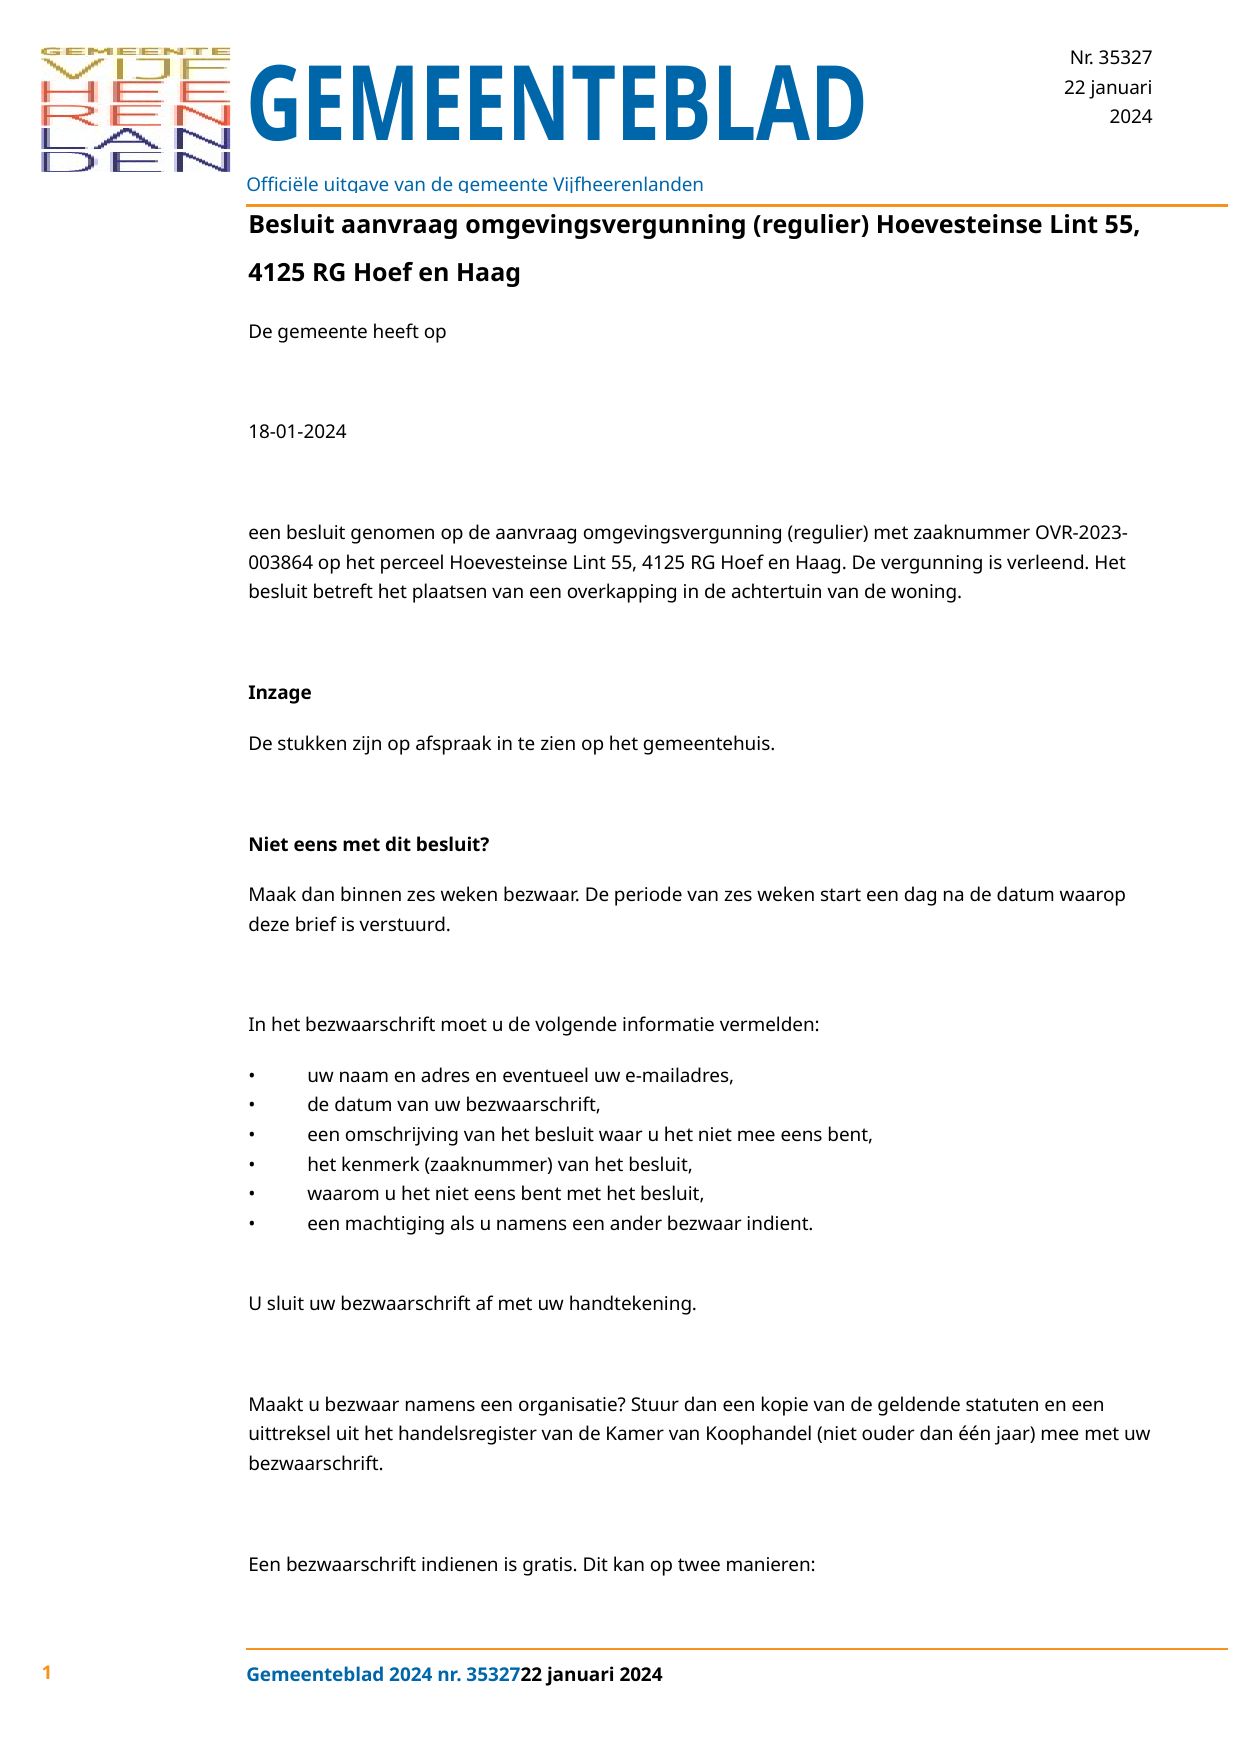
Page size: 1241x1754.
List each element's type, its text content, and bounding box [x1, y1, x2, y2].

text Maakt u bezwaar namens een organisatie? Stuur dan een kopie van de geldende statuten en een uittreksel uit het handelsregister van de Kamer van Koophandel (niet ouder dan één jaar) mee met uw bezwaarschrift. [248, 1391, 1152, 1476]
text De gemeente heeft op [248, 318, 1152, 344]
list een machtiging als u namens een ander bezwaar indient. [248, 1210, 1152, 1236]
text Besluit aanvraag omgevingsvergunning (regulier) Hoevesteinse Lint 55, 4125 RG Hoef en Haag [248, 207, 1152, 288]
list het kenmerk (zaaknummer) van het besluit, [248, 1151, 1152, 1177]
text Inzage [248, 679, 1152, 705]
text U sluit uw bezwaarschrift af met uw handtekening. [248, 1290, 1152, 1316]
list de datum van uw bezwaarschrift, [248, 1092, 1152, 1117]
list een omschrijving van het besluit waar u het niet mee eens bent, [248, 1121, 1152, 1147]
text De stukken zijn op afspraak in te zien op het gemeentehuis. [248, 730, 1152, 756]
text Maak dan binnen zes weken bezwaar. De periode van zes weken start een dag na de datum waarop deze brief is verstuurd. [248, 881, 1152, 937]
text Een bezwaarschrift indienen is gratis. Dit kan op twee manieren: [248, 1551, 1152, 1577]
text 18-01-2024 [248, 419, 1152, 444]
text Niet eens met dit besluit? [248, 831, 1152, 857]
list uw naam en adres en eventueel uw e-mailadres, [248, 1062, 1152, 1088]
text een besluit genomen op de aanvraag omgevingsvergunning (regulier) met zaaknummer OVR-2023-003864 op het perceel Hoevesteinse Lint 55, 4125 RG Hoef en Haag. De vergunning is verleend. Het besluit betreft het plaatsen van een overkapping in de achtertuin van de woning. [248, 519, 1152, 604]
text In het bezwaarschrift moet u de volgende informatie vermelden: [248, 1012, 1152, 1037]
list waarom u het niet eens bent met het besluit, [248, 1180, 1152, 1206]
picture [41, 47, 231, 172]
